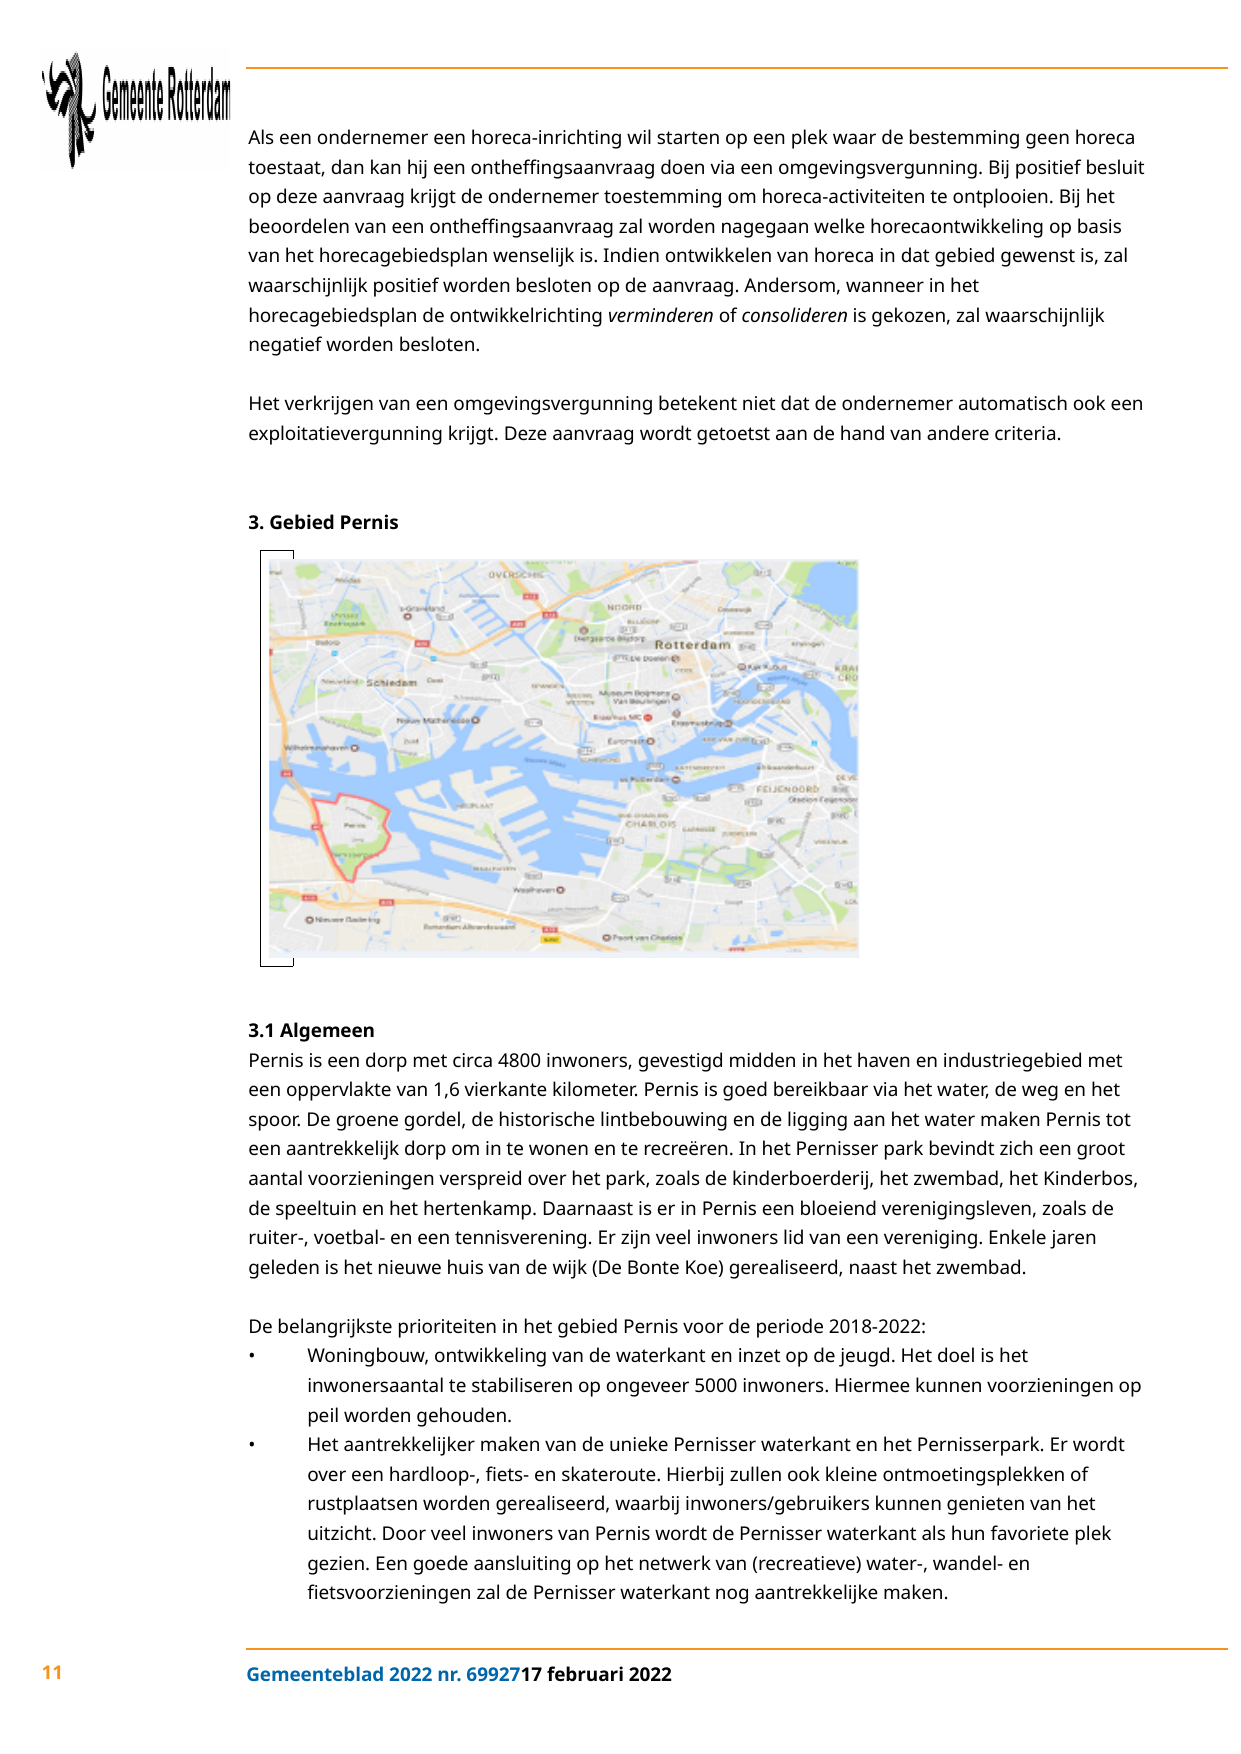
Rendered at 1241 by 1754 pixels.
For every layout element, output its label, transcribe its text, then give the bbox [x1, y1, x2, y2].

picture [41, 47, 231, 172]
text Als een ondernemer een horeca-inrichting wil starten op een plek waar de bestemming geen horeca toestaat, dan kan hij een ontheffingsaanvraag doen via een omgevingsvergunning. Bij positief besluit op deze aanvraag krijgt de ondernemer toestemming om horeca-activiteiten te ontplooien. Bij het beoordelen van een ontheffingsaanvraag zal worden nagegaan welke horecaontwikkeling op basis van het horecagebiedsplan wenselijk is. Indien ontwikkelen van horeca in dat gebied gewenst is, zal waarschijnlijk positief worden besloten op de aanvraag. Andersom, wanneer in het horecagebiedsplan de ontwikkelrichting verminderen of consolideren is gekozen, zal waarschijnlijk negatief worden besloten. [248, 124, 1152, 357]
text De belangrijkste prioriteiten in het gebied Pernis voor de periode 2018-2022: [248, 1313, 1152, 1339]
text Pernis is een dorp met circa 4800 inwoners, gevestigd midden in het haven en industriegebied met een oppervlakte van 1,6 vierkante kilometer. Pernis is goed bereikbaar via het water, de weg en het spoor. De groene gordel, de historische lintbebouwing en de ligging aan het water maken Pernis tot een aantrekkelijk dorp om in te wonen en te recreëren. In het Pernisser park bevindt zich een groot aantal voorzieningen verspreid over het park, zoals de kinderboerderij, het zwembad, het Kinderbos, de speeltuin en het hertenkamp. Daarnaast is er in Pernis een bloeiend verenigingsleven, zoals de ruiter-, voetbal- en een tennisverening. Er zijn veel inwoners lid van een vereniging. Enkele jaren geleden is het nieuwe huis van de wijk (De Bonte Koe) gerealiseerd, naast het zwembad. [248, 1047, 1152, 1280]
text 3.1 Algemeen [248, 1017, 1152, 1043]
text Het verkrijgen van een omgevingsvergunning betekent niet dat de ondernemer automatisch ook een exploitatievergunning krijgt. Deze aanvraag wordt getoetst aan de hand van andere criteria. [248, 391, 1152, 446]
list Woningbouw, ontwikkeling van de waterkant en inzet op de jeugd. Het doel is het inwonersaantal te stabiliseren op ongeveer 5000 inwoners. Hiermee kunnen voorzieningen op peil worden gehouden. [248, 1343, 1152, 1428]
picture [268, 559, 860, 958]
list Het aantrekkelijker maken van de unieke Pernisser waterkant en het Pernisserpark. Er wordt over een hardloop-, fiets- en skateroute. Hierbij zullen ook kleine ontmoetingsplekken of rustplaatsen worden gerealiseerd, waarbij inwoners/gebruikers kunnen genieten van het uitzicht. Door veel inwoners van Pernis wordt de Pernisser waterkant als hun favoriete plek gezien. Een goede aansluiting op het netwerk van (recreatieve) water-, wandel- en fietsvoorzieningen zal de Pernisser waterkant nog aantrekkelijke maken. [248, 1431, 1152, 1605]
text 3. Gebied Pernis [248, 509, 1152, 535]
